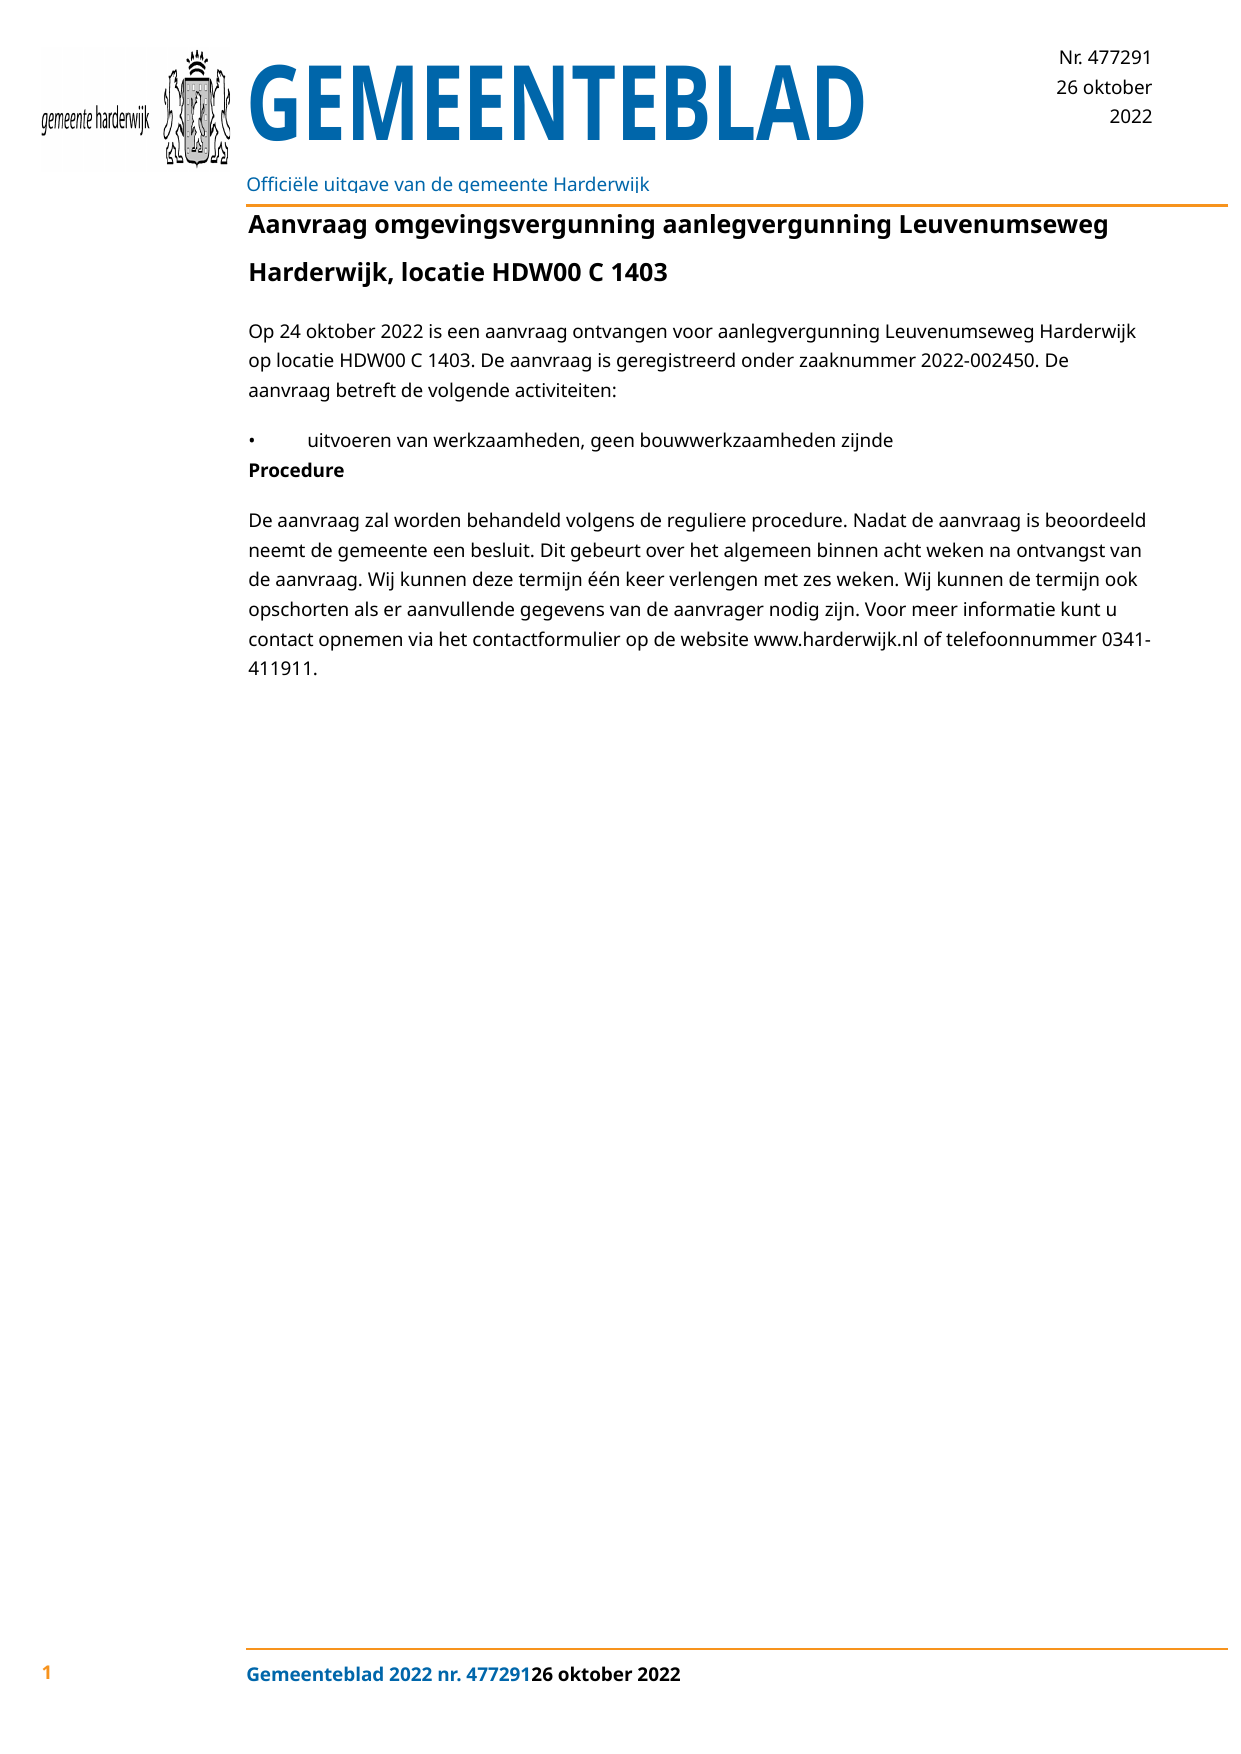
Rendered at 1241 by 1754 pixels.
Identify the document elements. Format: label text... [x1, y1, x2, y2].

list uitvoeren van werkzaamheden, geen bouwwerkzaamheden zijnde [248, 427, 1152, 453]
text Procedure [248, 457, 1152, 483]
text Op 24 oktober 2022 is een aanvraag ontvangen voor aanlegvergunning Leuvenumseweg Harderwijk op locatie HDW00 C 1403. De aanvraag is geregistreerd onder zaaknummer 2022-002450. De aanvraag betreft de volgende activiteiten: [248, 318, 1152, 403]
picture [41, 47, 231, 172]
text Aanvraag omgevingsvergunning aanlegvergunning Leuvenumseweg Harderwijk, locatie HDW00 C 1403 [248, 207, 1152, 288]
text De aanvraag zal worden behandeld volgens de reguliere procedure. Nadat de aanvraag is beoordeeld neemt de gemeente een besluit. Dit gebeurt over het algemeen binnen acht weken na ontvangst van de aanvraag. Wij kunnen deze termijn één keer verlengen met zes weken. Wij kunnen de termijn ook opschorten als er aanvullende gegevens van de aanvrager nodig zijn. Voor meer informatie kunt u contact opnemen via het contactformulier op de website www.harderwijk.nl of telefoonnummer 0341-411911. [248, 507, 1152, 681]
